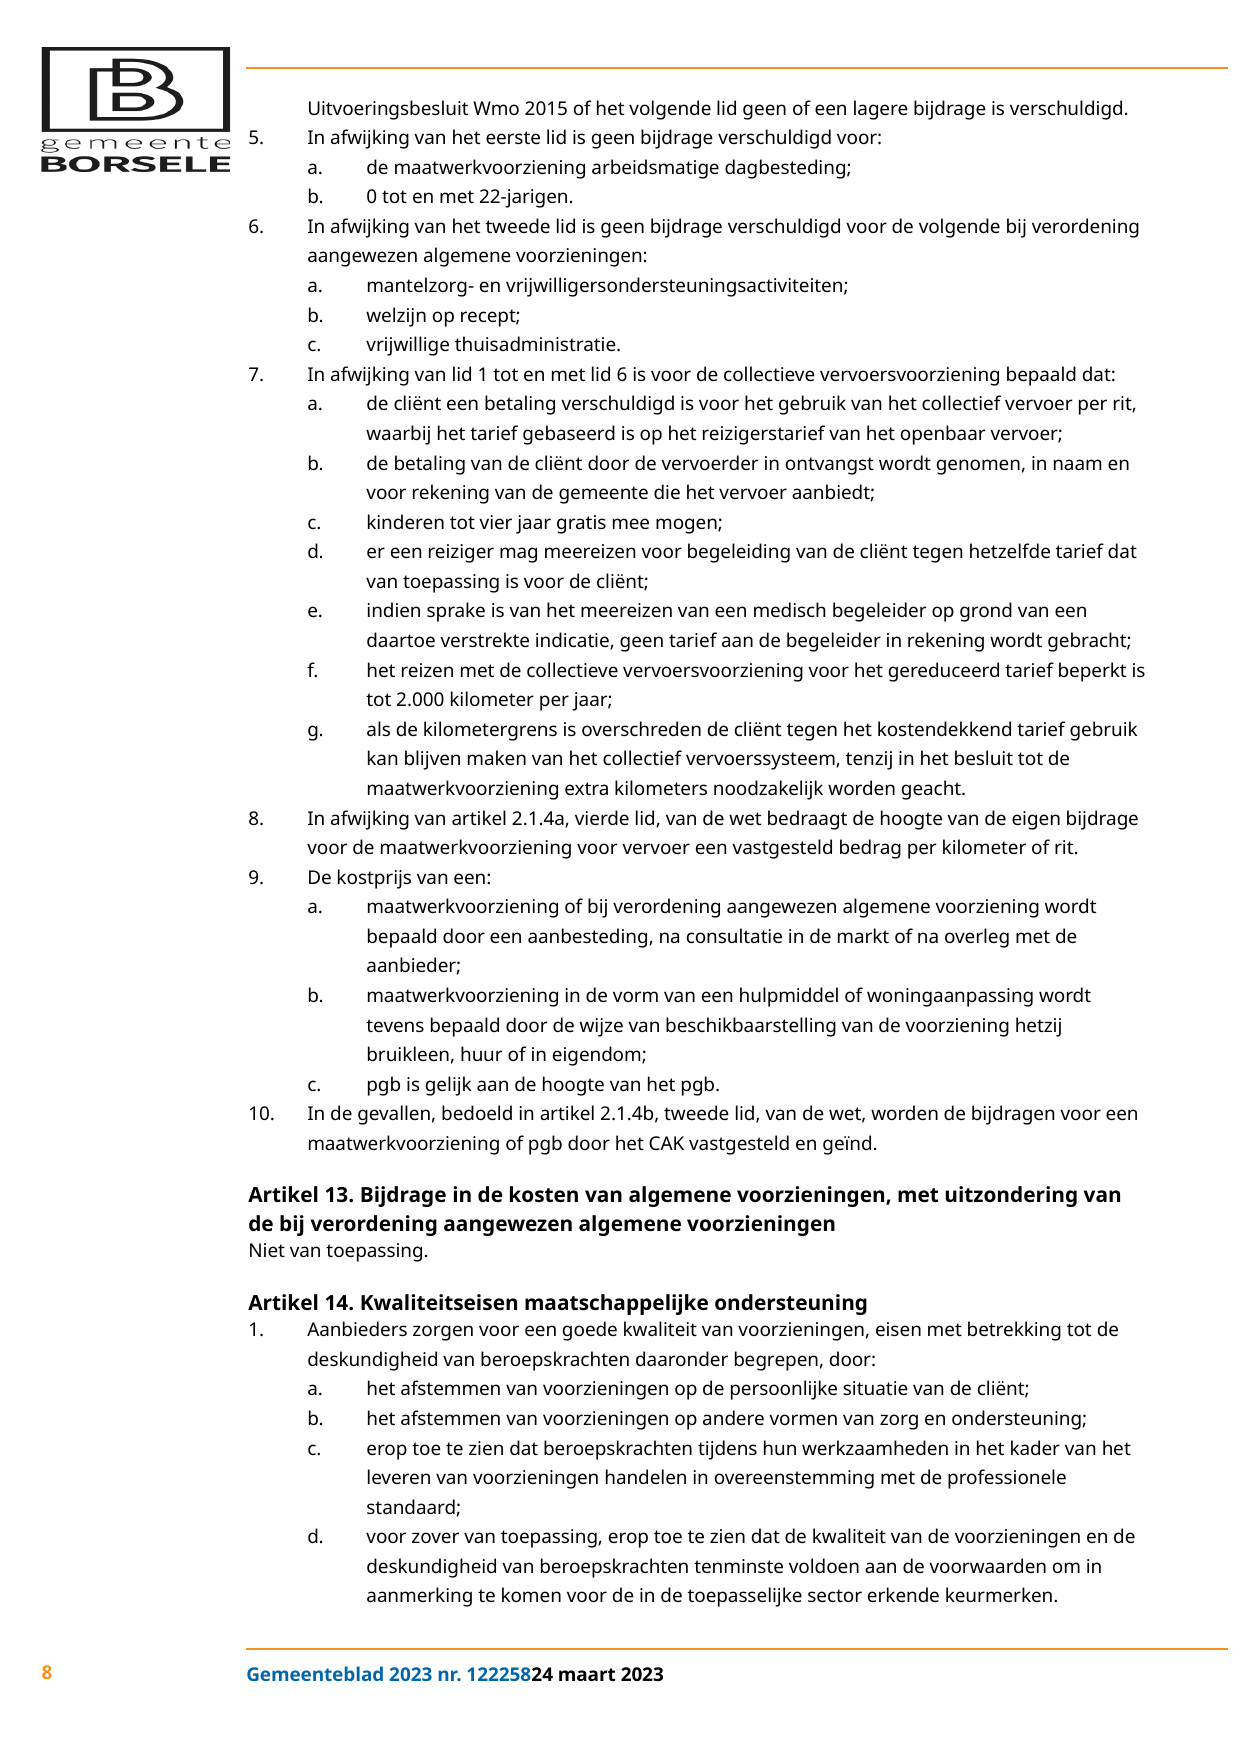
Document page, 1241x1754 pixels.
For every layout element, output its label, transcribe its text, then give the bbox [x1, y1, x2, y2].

list In afwijking van artikel 2.1.4a, vierde lid, van de wet bedraagt de hoogte van de eigen bijdrage voor de maatwerkvoorziening voor vervoer een vastgesteld bedrag per kilometer of rit. [248, 805, 1152, 860]
text Niet van toepassing. [248, 1237, 1152, 1263]
list erop toe te zien dat beroepskrachten tijdens hun werkzaamheden in het kader van het leveren van voorzieningen handelen in overeenstemming met de professionele standaard; [307, 1435, 1152, 1519]
list In de gevallen, bedoeld in artikel 2.1.4b, tweede lid, van de wet, worden de bijdragen voor een maatwerkvoorziening of pgb door het CAK vastgesteld en geïnd. [248, 1101, 1152, 1156]
list het afstemmen van voorzieningen op andere vormen van zorg en ondersteuning; [307, 1405, 1152, 1431]
picture [41, 47, 231, 172]
list de cliënt een betaling verschuldigd is voor het gebruik van het collectief vervoer per rit, waarbij het tarief gebaseerd is op het reizigerstarief van het openbaar vervoer; [307, 391, 1152, 446]
list voor zover van toepassing, erop toe te zien dat de kwaliteit van de voorzieningen en de deskundigheid van beroepskrachten tenminste voldoen aan de voorwaarden om in aanmerking te komen voor de in de toepasselijke sector erkende keurmerken. [307, 1523, 1152, 1608]
list indien sprake is van het meereizen van een medisch begeleider op grond van een daartoe verstrekte indicatie, geen tarief aan de begeleider in rekening wordt gebracht; [307, 598, 1152, 653]
list pgb is gelijk aan de hoogte van het pgb. [307, 1071, 1152, 1097]
list kinderen tot vier jaar gratis mee mogen; [307, 509, 1152, 535]
list Uitvoeringsbesluit Wmo 2015 of het volgende lid geen of een lagere bijdrage is verschuldigd. [248, 95, 1152, 121]
list de betaling van de cliënt door de vervoerder in ontvangst wordt genomen, in naam en voor rekening van de gemeente die het vervoer aanbiedt; [307, 450, 1152, 505]
text Artikel 13. Bijdrage in de kosten van algemene voorzieningen, met uitzondering van de bij verordening aangewezen algemene voorzieningen [248, 1181, 1152, 1237]
list de maatwerkvoorziening arbeidsmatige dagbesteding; [307, 154, 1152, 180]
text Artikel 14. Kwaliteitseisen maatschappelijke ondersteuning [248, 1288, 1152, 1316]
list 0 tot en met 22-jarigen. [307, 183, 1152, 209]
list In afwijking van het tweede lid is geen bijdrage verschuldigd voor de volgende bij verordening aangewezen algemene voorzieningen: [248, 213, 1152, 268]
list het reizen met de collectieve vervoersvoorziening voor het gereduceerd tarief beperkt is tot 2.000 kilometer per jaar; [307, 657, 1152, 712]
list vrijwillige thuisadministratie. [307, 331, 1152, 357]
list er een reiziger mag meereizen voor begeleiding van de cliënt tegen hetzelfde tarief dat van toepassing is voor de cliënt; [307, 538, 1152, 594]
list mantelzorg- en vrijwilligersondersteuningsactiviteiten; [307, 272, 1152, 298]
list In afwijking van lid 1 tot en met lid 6 is voor de collectieve vervoersvoorziening bepaald dat: [248, 361, 1152, 387]
list het afstemmen van voorzieningen op de persoonlijke situatie van de cliënt; [307, 1376, 1152, 1401]
list als de kilometergrens is overschreden de cliënt tegen het kostendekkend tarief gebruik kan blijven maken van het collectief vervoerssysteem, tenzij in het besluit tot de maatwerkvoorziening extra kilometers noodzakelijk worden geacht. [307, 716, 1152, 801]
list Aanbieders zorgen voor een goede kwaliteit van voorzieningen, eisen met betrekking tot de deskundigheid van beroepskrachten daaronder begrepen, door: [248, 1316, 1152, 1372]
list maatwerkvoorziening of bij verordening aangewezen algemene voorziening wordt bepaald door een aanbesteding, na consultatie in de markt of na overleg met de aanbieder; [307, 893, 1152, 978]
list welzijn op recept; [307, 302, 1152, 328]
list De kostprijs van een: [248, 864, 1152, 890]
list maatwerkvoorziening in de vorm van een hulpmiddel of woningaanpassing wordt tevens bepaald door de wijze van beschikbaarstelling van de voorziening hetzij bruikleen, huur of in eigendom; [307, 982, 1152, 1067]
list In afwijking van het eerste lid is geen bijdrage verschuldigd voor: [248, 124, 1152, 150]
